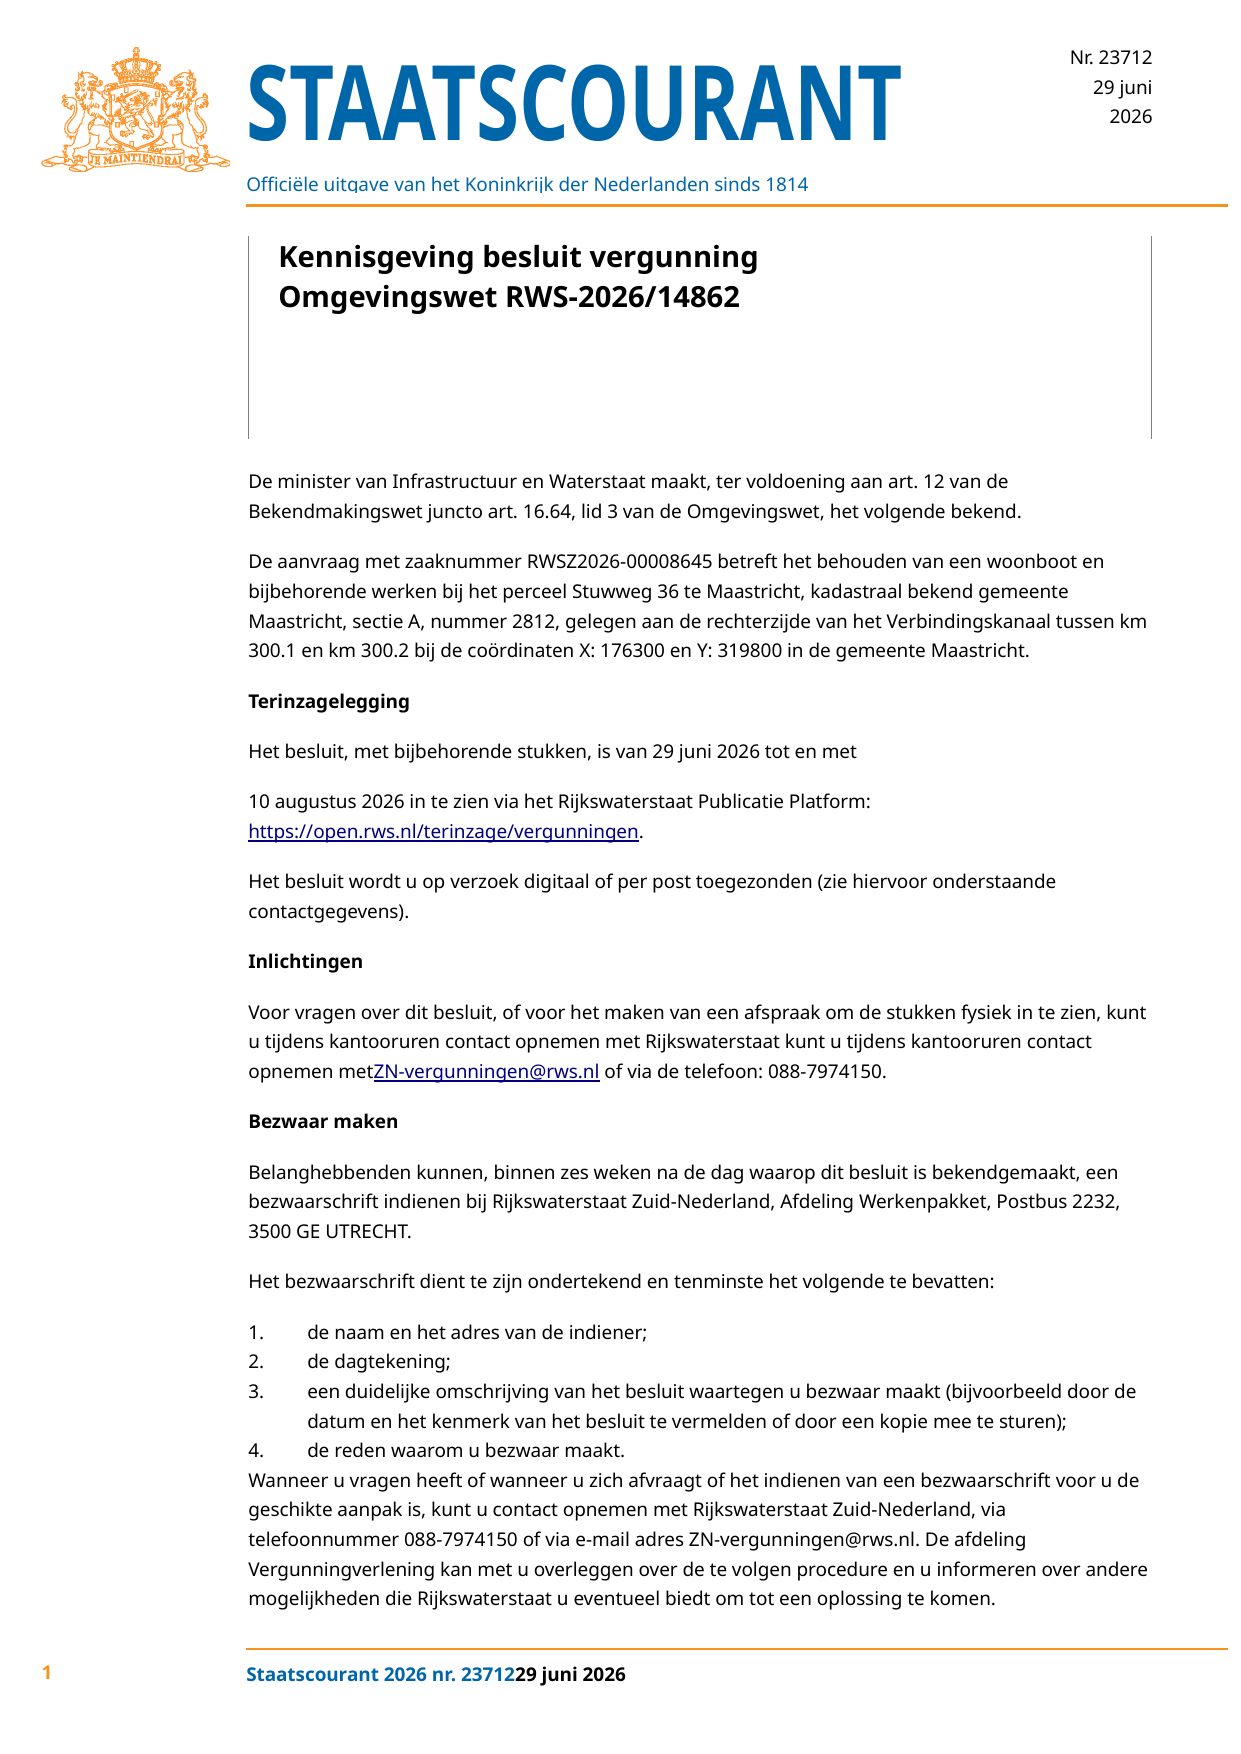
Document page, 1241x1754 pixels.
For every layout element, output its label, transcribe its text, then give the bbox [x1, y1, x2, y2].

text Het besluit, met bijbehorende stukken, is van 29 juni 2026 tot en met [248, 738, 1152, 764]
picture [912, 236, 1090, 414]
table_header Kennisgeving besluit vergunning Omgevingswet RWS-2026/14862 [249, 236, 850, 439]
text Bezwaar maken [248, 1109, 1152, 1134]
text 10 augustus 2026 in te zien via het Rijkswaterstaat Publicatie Platform: https://open.rws.nl/terinzage/vergunningen. [248, 789, 1152, 844]
text Inlichtingen [248, 949, 1152, 974]
table_header [850, 236, 912, 413]
text De minister van Infrastructuur en Waterstaat maakt, ter voldoening aan art. 12 van de Bekendmakingswet juncto art. 16.64, lid 3 van de Omgevingswet, het volgende bekend. [248, 469, 1152, 524]
text Belanghebbenden kunnen, binnen zes weken na de dag waarop dit besluit is bekendgemaakt, een bezwaarschrift indienen bij Rijkswaterstaat Zuid-Nederland, Afdeling Werkenpakket, Postbus 2232, 3500 GE UTRECHT. [248, 1159, 1152, 1244]
table_header [850, 414, 1151, 439]
text De aanvraag met zaaknummer RWSZ2026-00008645 betreft het behouden van een woonboot en bijbehorende werken bij het perceel Stuwweg 36 te Maastricht, kadastraal bekend gemeente Maastricht, sectie A, nummer 2812, gelegen aan de rechterzijde van het Verbindingskanaal tussen km 300.1 en km 300.2 bij de coördinaten X: 176300 en Y: 319800 in de gemeente Maastricht. [248, 549, 1152, 663]
text Het bezwaarschrift dient te zijn ondertekend en tenminste het volgende te bevatten: [248, 1269, 1152, 1294]
list de reden waarom u bezwaar maakt. [248, 1437, 1152, 1463]
text Terinzagelegging [248, 688, 1152, 713]
picture [41, 47, 231, 172]
list de naam en het adres van de indiener; [248, 1319, 1152, 1345]
list de dagtekening; [248, 1349, 1152, 1374]
text Voor vragen over dit besluit, of voor het maken van een afspraak om de stukken fysiek in te zien, kunt u tijdens kantooruren contact opnemen met Rijkswaterstaat kunt u tijdens kantooruren contact opnemen metZN-vergunningen@rws.nl of via de telefoon: 088-7974150. [248, 999, 1152, 1084]
text Het besluit wordt u op verzoek digitaal of per post toegezonden (zie hiervoor onderstaande contactgegevens). [248, 869, 1152, 924]
text Wanneer u vragen heeft of wanneer u zich afvraagt of het indienen van een bezwaarschrift voor u de geschikte aanpak is, kunt u contact opnemen met Rijkswaterstaat Zuid-Nederland, via telefoonnummer 088-7974150 of via e-mail adres ZN-vergunningen@rws.nl. De afdeling Vergunningverlening kan met u overleggen over de te volgen procedure en u informeren over andere mogelijkheden die Rijkswaterstaat u eventueel biedt om tot een oplossing te komen. [248, 1467, 1152, 1611]
table_header [1090, 236, 1151, 413]
list een duidelijke omschrijving van het besluit waartegen u bezwaar maakt (bijvoorbeeld door de datum en het kenmerk van het besluit te vermelden of door een kopie mee te sturen); [248, 1378, 1152, 1433]
